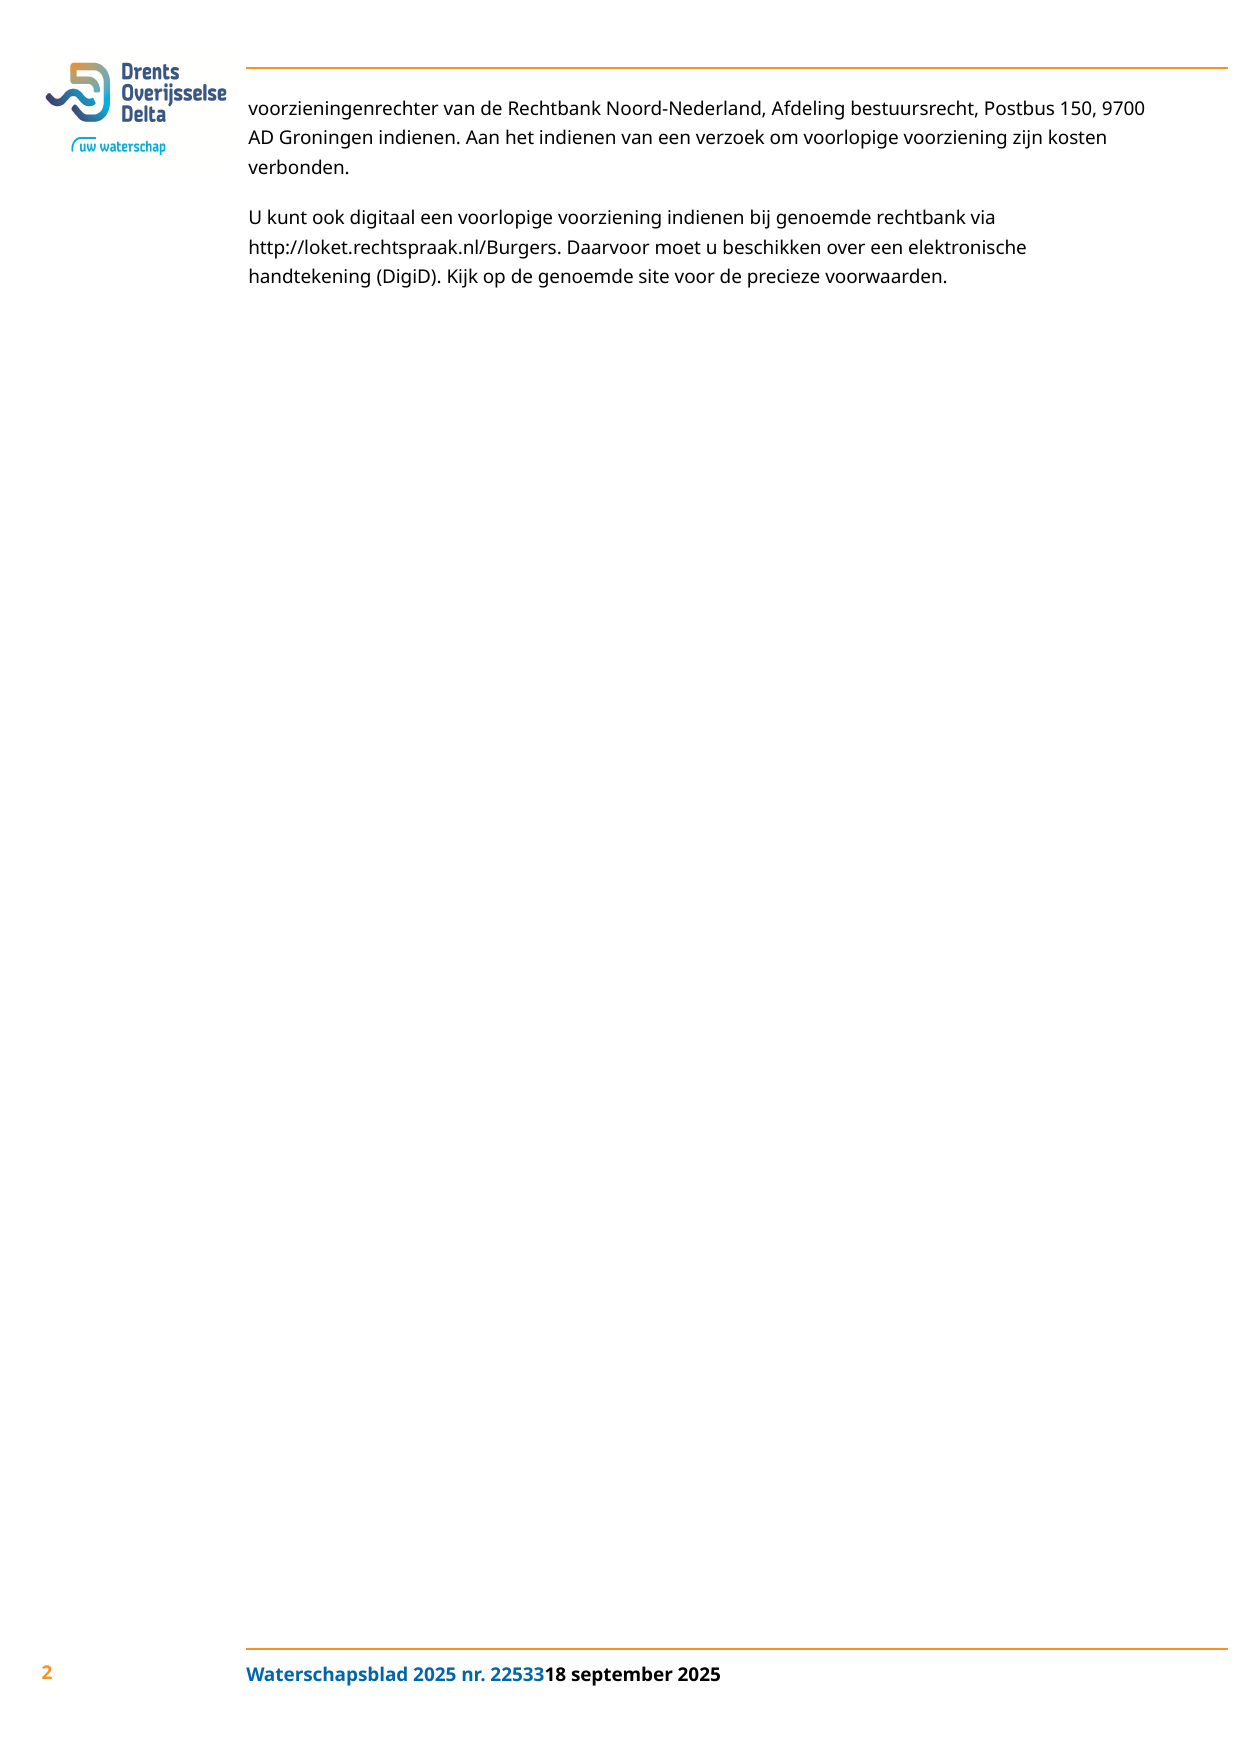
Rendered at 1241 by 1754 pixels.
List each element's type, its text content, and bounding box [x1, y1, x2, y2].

text U kunt ook digitaal een voorlopige voorziening indienen bij genoemde rechtbank via http://loket.rechtspraak.nl/Burgers. Daarvoor moet u beschikken over een elektronische handtekening (DigiD). Kijk op de genoemde site voor de precieze voorwaarden. [248, 204, 1152, 289]
picture [41, 47, 231, 172]
text voorzieningenrechter van de Rechtbank Noord-Nederland, Afdeling bestuursrecht, Postbus 150, 9700 AD Groningen indienen. Aan het indienen van een verzoek om voorlopige voorziening zijn kosten verbonden. [248, 95, 1152, 180]
